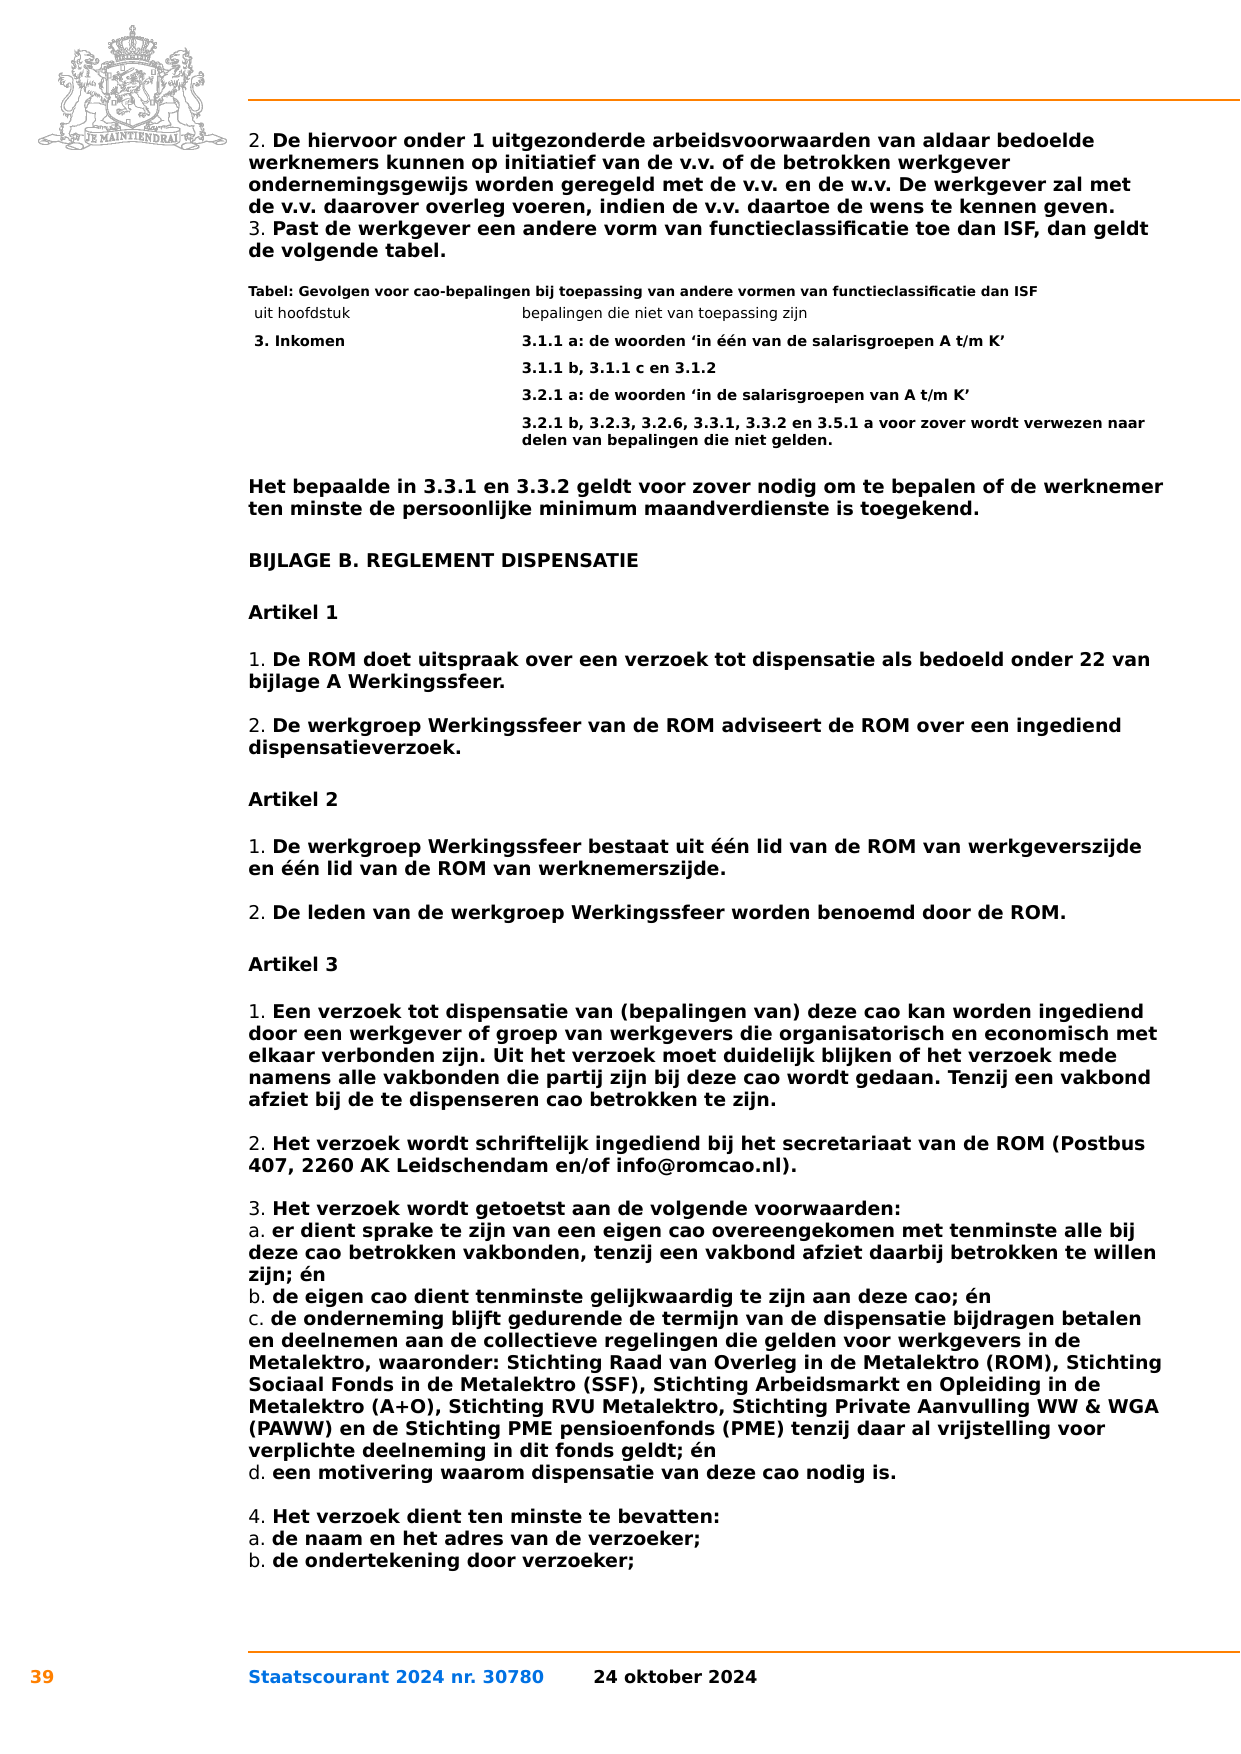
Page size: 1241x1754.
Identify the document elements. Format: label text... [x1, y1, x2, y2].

subtitle Artikel 2 [248, 789, 1163, 811]
text 2. De hiervoor onder 1 uitgezonderde arbeidsvoorwaarden van aldaar bedoelde werknemers kunnen op initiatief van de v.v. of de betrokken werkgever ondernemingsgewijs worden geregeld met de v.v. en de w.v. De werkgever zal met de v.v. daarover overleg voeren, indien de v.v. daartoe de wens te kennen geven. [248, 130, 1163, 218]
text 3. Het verzoek wordt getoetst aan de volgende voorwaarden: [248, 1198, 1163, 1220]
text 1. Een verzoek tot dispensatie van (bepalingen van) deze cao kan worden ingediend door een werkgever of groep van werkgevers die organisatorisch en economisch met elkaar verbonden zijn. Uit het verzoek moet duidelijk blijken of het verzoek mede namens alle vakbonden die partij zijn bij deze cao wordt gedaan. Tenzij een vakbond afziet bij de te dispenseren cao betrokken te zijn. [248, 1001, 1163, 1111]
text c. de onderneming blijft gedurende de termijn van de dispensatie bijdragen betalen en deelnemen aan de collectieve regelingen die gelden voor werkgevers in de Metalektro, waaronder: Stichting Raad van Overleg in de Metalektro (ROM), Stichting Sociaal Fonds in de Metalektro (SSF), Stichting Arbeidsmarkt en Opleiding in de Metalektro (A+O), Stichting RVU Metalektro, Stichting Private Aanvulling WW & WGA (PAWW) en de Stichting PME pensioenfonds (PME) tenzij daar al vrijstelling voor verplichte deelneming in dit fonds geldt; én [248, 1308, 1163, 1462]
table_cell 3. Inkomen [249, 328, 515, 453]
table_header Tabel: Gevolgen voor cao-bepalingen bij toepassing van andere vormen van functieclassificatie dan ISF [248, 284, 1163, 299]
text a. de naam en het adres van de verzoeker; [248, 1528, 1163, 1550]
text 4. Het verzoek dient ten minste te bevatten: [248, 1506, 1163, 1528]
picture [38, 25, 227, 150]
table_cell 3.1.1 a: de woorden ‘in één van de salarisgroepen A t/m K’ [516, 328, 1163, 354]
text d. een motivering waarom dispensatie van deze cao nodig is. [248, 1462, 1163, 1484]
text 1. De werkgroep Werkingssfeer bestaat uit één lid van de ROM van werkgeverszijde en één lid van de ROM van werknemerszijde. [248, 836, 1163, 880]
table_cell bepalingen die niet van toepassing zijn [516, 300, 1163, 327]
text a. er dient sprake te zijn van een eigen cao overeengekomen met tenminste alle bij deze cao betrokken vakbonden, tenzij een vakbond afziet daarbij betrokken te willen zijn; én [248, 1220, 1163, 1286]
text b. de eigen cao dient tenminste gelijkwaardig te zijn aan deze cao; én [248, 1286, 1163, 1308]
table_cell 3.1.1 b, 3.1.1 c en 3.1.2 [516, 355, 1163, 382]
table_cell 3.2.1 b, 3.2.3, 3.2.6, 3.3.1, 3.3.2 en 3.5.1 a voor zover wordt verwezen naar delen van bepalingen die niet gelden. [516, 410, 1163, 453]
subtitle Artikel 3 [248, 954, 1163, 976]
subtitle BIJLAGE B. REGLEMENT DISPENSATIE [248, 550, 1163, 572]
table_cell uit hoofdstuk [249, 300, 515, 327]
text b. de ondertekening door verzoeker; [248, 1550, 1163, 1572]
text 1. De ROM doet uitspraak over een verzoek tot dispensatie als bedoeld onder 22 van bijlage A Werkingssfeer. [248, 649, 1163, 693]
text 2. Het verzoek wordt schriftelijk ingediend bij het secretariaat van de ROM (Postbus 407, 2260 AK Leidschendam en/of info@romcao.nl). [248, 1132, 1163, 1176]
text 3. Past de werkgever een andere vorm van functieclassificatie toe dan ISF, dan geldt de volgende tabel. [248, 218, 1163, 262]
text Het bepaalde in 3.3.1 en 3.3.2 geldt voor zover nodig om te bepalen of de werknemer ten minste de persoonlijke minimum maandverdienste is toegekend. [248, 476, 1163, 520]
subtitle Artikel 1 [248, 602, 1163, 624]
table_cell 3.2.1 a: de woorden ‘in de salarisgroepen van A t/m K’ [516, 383, 1163, 409]
text 2. De werkgroep Werkingssfeer van de ROM adviseert de ROM over een ingediend dispensatieverzoek. [248, 715, 1163, 759]
text 2. De leden van de werkgroep Werkingssfeer worden benoemd door de ROM. [248, 902, 1163, 924]
